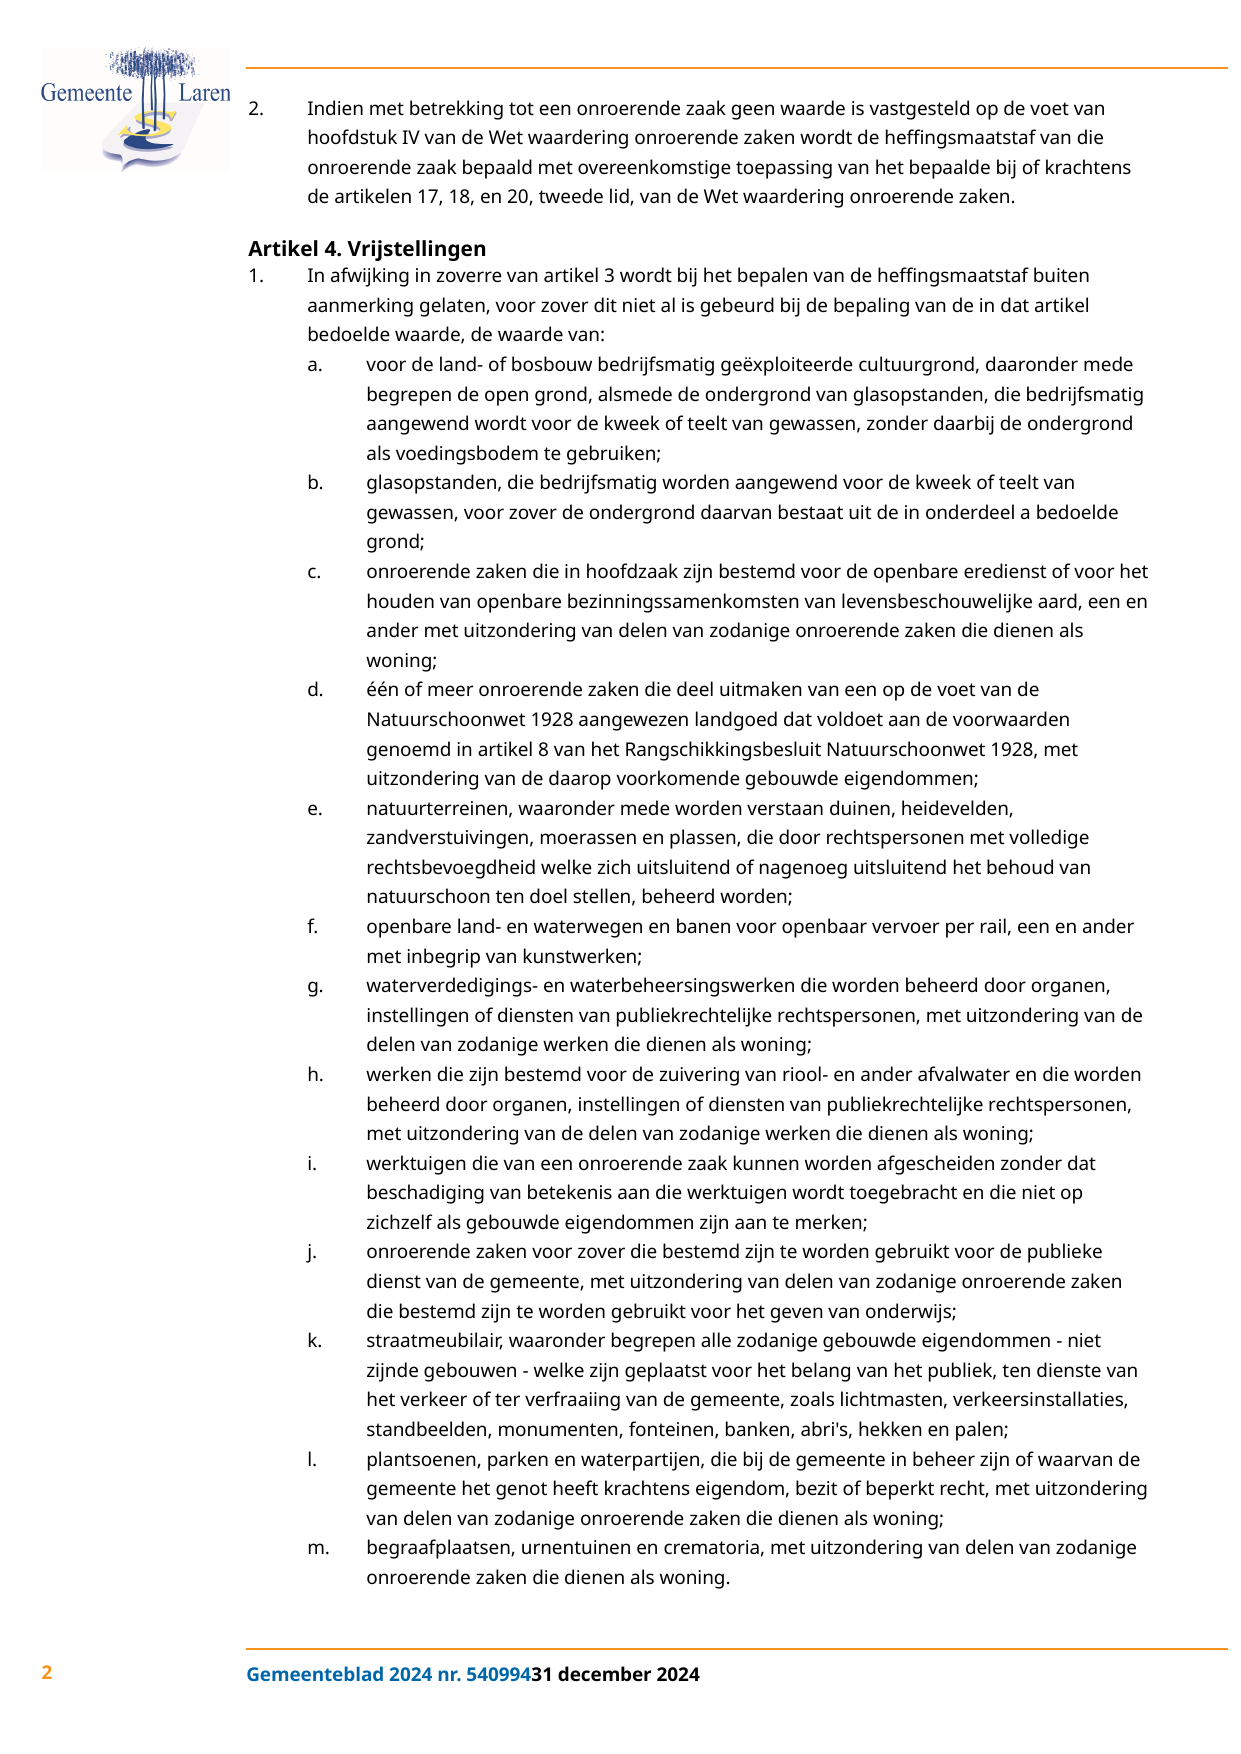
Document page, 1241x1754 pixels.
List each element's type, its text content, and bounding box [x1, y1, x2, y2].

list werktuigen die van een onroerende zaak kunnen worden afgescheiden zonder dat beschadiging van betekenis aan die werktuigen wordt toegebracht en die niet op zichzelf als gebouwde eigendommen zijn aan te merken; [307, 1150, 1152, 1235]
text Artikel 4. Vrijstellingen [248, 234, 1152, 262]
list In afwijking in zoverre van artikel 3 wordt bij het bepalen van de heffingsmaatstaf buiten aanmerking gelaten, voor zover dit niet al is gebeurd bij de bepaling van de in dat artikel bedoelde waarde, de waarde van: [248, 262, 1152, 347]
list onroerende zaken voor zover die bestemd zijn te worden gebruikt voor de publieke dienst van de gemeente, met uitzondering van delen van zodanige onroerende zaken die bestemd zijn te worden gebruikt voor het geven van onderwijs; [307, 1239, 1152, 1323]
list natuurterreinen, waaronder mede worden verstaan duinen, heidevelden, zandverstuivingen, moerassen en plassen, die door rechtspersonen met volledige rechtsbevoegdheid welke zich uitsluitend of nagenoeg uitsluitend het behoud van natuurschoon ten doel stellen, beheerd worden; [307, 795, 1152, 909]
list straatmeubilair, waaronder begrepen alle zodanige gebouwde eigendommen - niet zijnde gebouwen - welke zijn geplaatst voor het belang van het publiek, ten dienste van het verkeer of ter verfraaiing van de gemeente, zoals lichtmasten, verkeersinstallaties, standbeelden, monumenten, fonteinen, banken, abri's, hekken en palen; [307, 1327, 1152, 1442]
list één of meer onroerende zaken die deel uitmaken van een op de voet van de Natuurschoonwet 1928 aangewezen landgoed dat voldoet aan de voorwaarden genoemd in artikel 8 van het Rangschikkingsbesluit Natuurschoonwet 1928, met uitzondering van de daarop voorkomende gebouwde eigendommen; [307, 677, 1152, 791]
picture [41, 47, 231, 172]
list onroerende zaken die in hoofdzaak zijn bestemd voor de openbare eredienst of voor het houden van openbare bezinningssamenkomsten van levensbeschouwelijke aard, een en ander met uitzondering van delen van zodanige onroerende zaken die dienen als woning; [307, 558, 1152, 673]
list plantsoenen, parken en waterpartijen, die bij de gemeente in beheer zijn of waarvan de gemeente het genot heeft krachtens eigendom, bezit of beperkt recht, met uitzondering van delen van zodanige onroerende zaken die dienen als woning; [307, 1446, 1152, 1531]
list glasopstanden, die bedrijfsmatig worden aangewend voor de kweek of teelt van gewassen, voor zover de ondergrond daarvan bestaat uit de in onderdeel a bedoelde grond; [307, 469, 1152, 554]
list openbare land- en waterwegen en banen voor openbaar vervoer per rail, een en ander met inbegrip van kunstwerken; [307, 913, 1152, 968]
list begraafplaatsen, urnentuinen en crematoria, met uitzondering van delen van zodanige onroerende zaken die dienen als woning. [307, 1534, 1152, 1590]
list Indien met betrekking tot een onroerende zaak geen waarde is vastgesteld op de voet van hoofdstuk IV van de Wet waardering onroerende zaken wordt de heffingsmaatstaf van die onroerende zaak bepaald met overeenkomstige toepassing van het bepaalde bij of krachtens de artikelen 17, 18, en 20, tweede lid, van de Wet waardering onroerende zaken. [248, 95, 1152, 209]
list waterverdedigings- en waterbeheersingswerken die worden beheerd door organen, instellingen of diensten van publiekrechtelijke rechtspersonen, met uitzondering van de delen van zodanige werken die dienen als woning; [307, 972, 1152, 1057]
list voor de land- of bosbouw bedrijfsmatig geëxploiteerde cultuurgrond, daaronder mede begrepen de open grond, alsmede de ondergrond van glasopstanden, die bedrijfsmatig aangewend wordt voor de kweek of teelt van gewassen, zonder daarbij de ondergrond als voedingsbodem te gebruiken; [307, 351, 1152, 466]
list werken die zijn bestemd voor de zuivering van riool- en ander afvalwater en die worden beheerd door organen, instellingen of diensten van publiekrechtelijke rechtspersonen, met uitzondering van de delen van zodanige werken die dienen als woning; [307, 1061, 1152, 1146]
